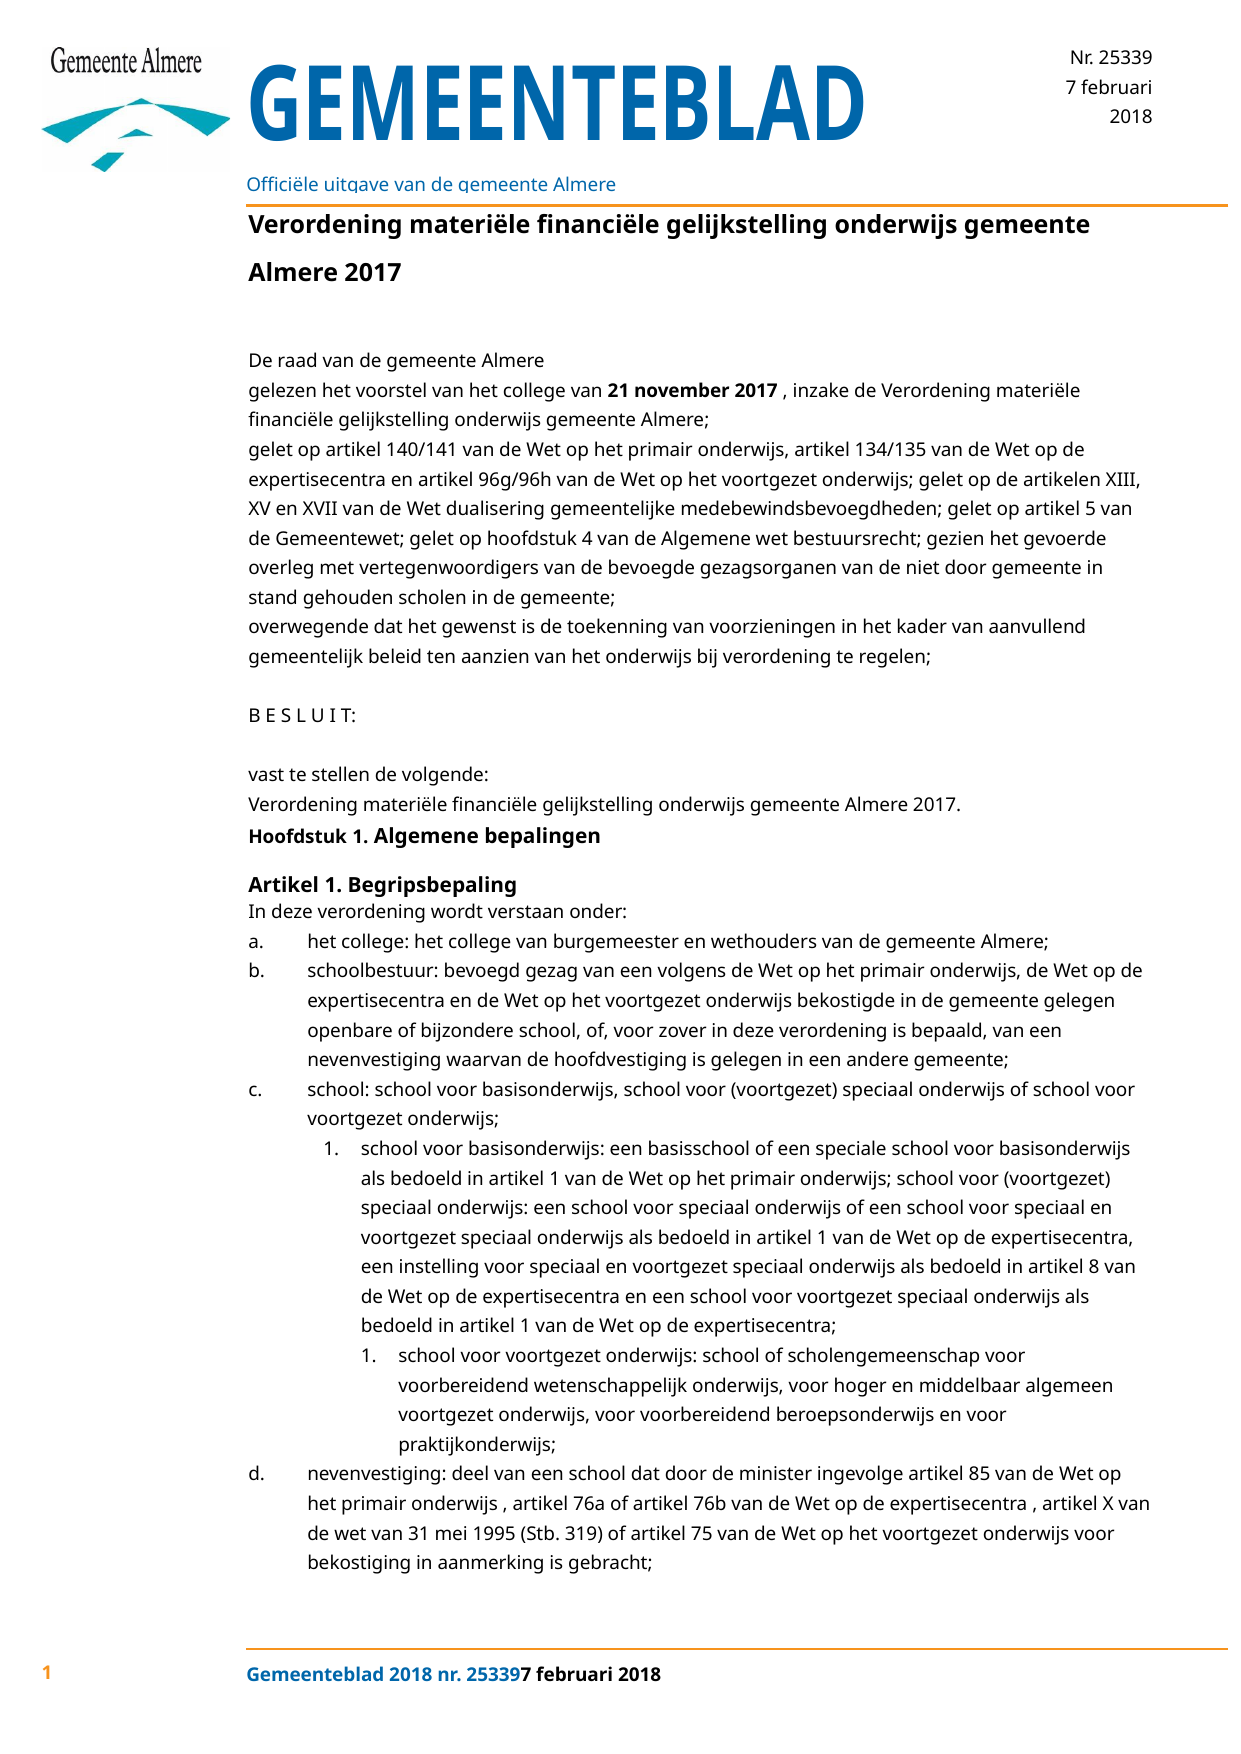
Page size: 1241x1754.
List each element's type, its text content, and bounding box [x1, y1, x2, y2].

text Hoofdstuk 1. Algemene bepalingen [248, 821, 1152, 849]
list het college: het college van burgemeester en wethouders van de gemeente Almere; [248, 928, 1152, 954]
text B E S L U I T: [248, 702, 1152, 728]
picture [41, 47, 231, 172]
text overwegende dat het gewenst is de toekenning van voorzieningen in het kader van aanvullend gemeentelijk beleid ten aanzien van het onderwijs bij verordening te regelen; [248, 614, 1152, 669]
text vast te stellen de volgende: [248, 762, 1152, 787]
text De raad van de gemeente Almere [248, 347, 1152, 373]
text Artikel 1. Begripsbepaling [248, 870, 1152, 898]
list school voor basisonderwijs: een basisschool of een speciale school voor basisonderwijs als bedoeld in artikel 1 van de Wet op het primair onderwijs; school voor (voortgezet) speciaal onderwijs: een school voor speciaal onderwijs of een school voor speciaal en voortgezet speciaal onderwijs als bedoeld in artikel 1 van de Wet op de expertisecentra, een instelling voor speciaal en voortgezet speciaal onderwijs als bedoeld in artikel 8 van de Wet op de expertisecentra en een school voor voortgezet speciaal onderwijs als bedoeld in artikel 1 van de Wet op de expertisecentra; [323, 1135, 1152, 1338]
list school voor voortgezet onderwijs: school of scholengemeenschap voor voorbereidend wetenschappelijk onderwijs, voor hoger en middelbaar algemeen voortgezet onderwijs, voor voorbereidend beroepsonderwijs en voor praktijkonderwijs; [361, 1342, 1152, 1457]
list schoolbestuur: bevoegd gezag van een volgens de Wet op het primair onderwijs, de Wet op de expertisecentra en de Wet op het voortgezet onderwijs bekostigde in de gemeente gelegen openbare of bijzondere school, of, voor zover in deze verordening is bepaald, van een nevenvestiging waarvan de hoofdvestiging is gelegen in een andere gemeente; [248, 958, 1152, 1072]
text In deze verordening wordt verstaan onder: [248, 898, 1152, 924]
text gelezen het voorstel van het college van 21 november 2017 , inzake de Verordening materiële financiële gelijkstelling onderwijs gemeente Almere; [248, 377, 1152, 432]
list school: school voor basisonderwijs, school voor (voortgezet) speciaal onderwijs of school voor voortgezet onderwijs; [248, 1076, 1152, 1131]
text Verordening materiële financiële gelijkstelling onderwijs gemeente Almere 2017. [248, 791, 1152, 817]
text Verordening materiële financiële gelijkstelling onderwijs gemeente Almere 2017 [248, 207, 1152, 288]
list nevenvestiging: deel van een school dat door de minister ingevolge artikel 85 van de Wet op het primair onderwijs , artikel 76a of artikel 76b van de Wet op de expertisecentra , artikel X van de wet van 31 mei 1995 (Stb. 319) of artikel 75 van de Wet op het voortgezet onderwijs voor bekostiging in aanmerking is gebracht; [248, 1461, 1152, 1575]
text gelet op artikel 140/141 van de Wet op het primair onderwijs, artikel 134/135 van de Wet op de expertisecentra en artikel 96g/96h van de Wet op het voortgezet onderwijs; gelet op de artikelen XIII, XV en XVII van de Wet dualisering gemeentelijke medebewindsbevoegdheden; gelet op artikel 5 van de Gemeentewet; gelet op hoofdstuk 4 van de Algemene wet bestuursrecht; gezien het gevoerde overleg met vertegenwoordigers van de bevoegde gezagsorganen van de niet door gemeente in stand gehouden scholen in de gemeente; [248, 436, 1152, 610]
